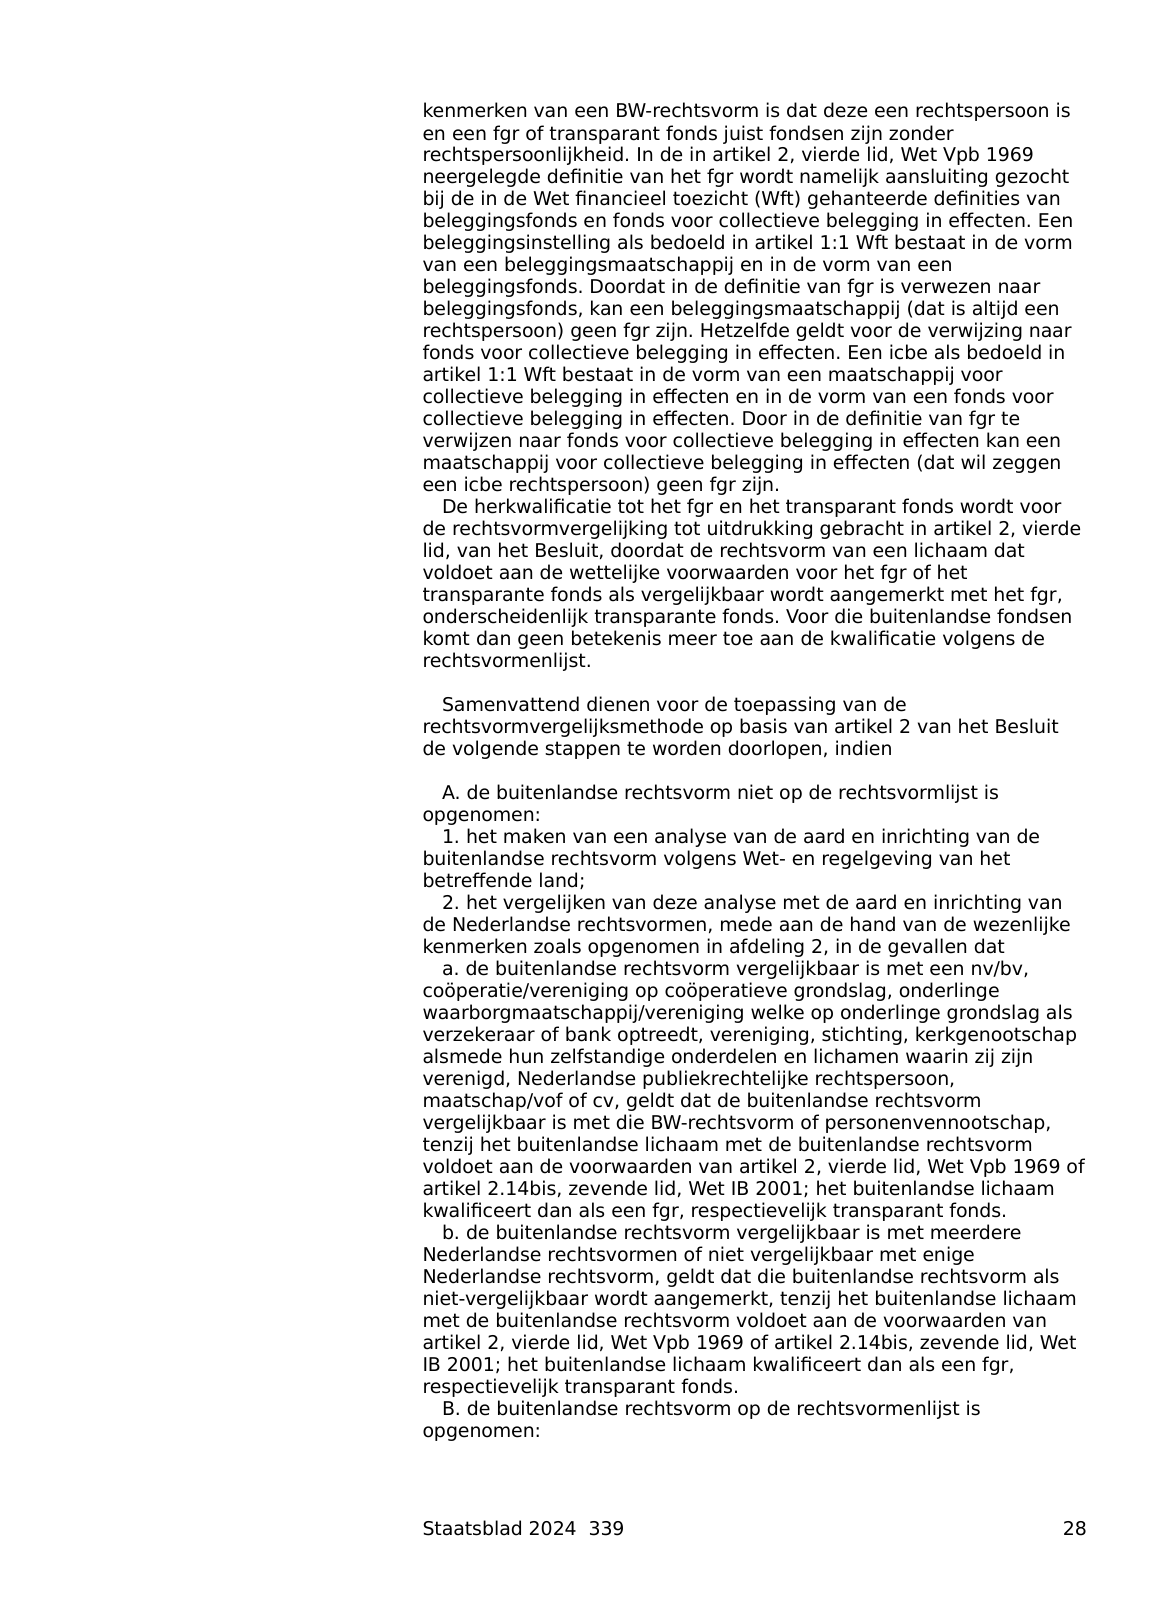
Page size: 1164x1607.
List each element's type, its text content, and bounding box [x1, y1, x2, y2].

text b. de buitenlandse rechtsvorm vergelijkbaar is met meerdere Nederlandse rechtsvormen of niet vergelijkbaar met enige Nederlandse rechtsvorm, geldt dat die buitenlandse rechtsvorm als niet-vergelijkbaar wordt aangemerkt, tenzij het buitenlandse lichaam met de buitenlandse rechtsvorm voldoet aan de voorwaarden van artikel 2, vierde lid, Wet Vpb 1969 of artikel 2.14bis, zevende lid, Wet IB 2001; het buitenlandse lichaam kwalificeert dan als een fgr, respectievelijk transparant fonds. [422, 1222, 1087, 1398]
text Samenvattend dienen voor de toepassing van de rechtsvormvergelijksmethode op basis van artikel 2 van het Besluit de volgende stappen te worden doorlopen, indien [422, 694, 1087, 760]
text 1. het maken van een analyse van de aard en inrichting van de buitenlandse rechtsvorm volgens Wet- en regelgeving van het betreffende land; [422, 826, 1087, 892]
text A. de buitenlandse rechtsvorm niet op de rechtsvormlijst is opgenomen: [422, 782, 1087, 826]
text kenmerken van een BW-rechtsvorm is dat deze een rechtspersoon is en een fgr of transparant fonds juist fondsen zijn zonder rechtspersoonlijkheid. In de in artikel 2, vierde lid, Wet Vpb 1969 neergelegde definitie van het fgr wordt namelijk aansluiting gezocht bij de in de Wet financieel toezicht (Wft) gehanteerde definities van beleggingsfonds en fonds voor collectieve belegging in effecten. Een beleggingsinstelling als bedoeld in artikel 1:1 Wft bestaat in de vorm van een beleggingsmaatschappij en in de vorm van een beleggingsfonds. Doordat in de definitie van fgr is verwezen naar beleggingsfonds, kan een beleggingsmaatschappij (dat is altijd een rechtspersoon) geen fgr zijn. Hetzelfde geldt voor de verwijzing naar fonds voor collectieve belegging in effecten. Een icbe als bedoeld in artikel 1:1 Wft bestaat in de vorm van een maatschappij voor collectieve belegging in effecten en in de vorm van een fonds voor collectieve belegging in effecten. Door in de definitie van fgr te verwijzen naar fonds voor collectieve belegging in effecten kan een maatschappij voor collectieve belegging in effecten (dat wil zeggen een icbe rechtspersoon) geen fgr zijn. [422, 100, 1087, 496]
text De herkwalificatie tot het fgr en het transparant fonds wordt voor de rechtsvormvergelijking tot uitdrukking gebracht in artikel 2, vierde lid, van het Besluit, doordat de rechtsvorm van een lichaam dat voldoet aan de wettelijke voorwaarden voor het fgr of het transparante fonds als vergelijkbaar wordt aangemerkt met het fgr, onderscheidenlijk transparante fonds. Voor die buitenlandse fondsen komt dan geen betekenis meer toe aan de kwalificatie volgens de rechtsvormenlijst. [422, 496, 1087, 672]
text 2. het vergelijken van deze analyse met de aard en inrichting van de Nederlandse rechtsvormen, mede aan de hand van de wezenlijke kenmerken zoals opgenomen in afdeling 2, in de gevallen dat [422, 892, 1087, 958]
text B. de buitenlandse rechtsvorm op de rechtsvormenlijst is opgenomen: [422, 1398, 1087, 1442]
text a. de buitenlandse rechtsvorm vergelijkbaar is met een nv/bv, coöperatie/vereniging op coöperatieve grondslag, onderlinge waarborgmaatschappij/vereniging welke op onderlinge grondslag als verzekeraar of bank optreedt, vereniging, stichting, kerkgenootschap alsmede hun zelfstandige onderdelen en lichamen waarin zij zijn verenigd, Nederlandse publiekrechtelijke rechtspersoon, maatschap/vof of cv, geldt dat de buitenlandse rechtsvorm vergelijkbaar is met die BW-rechtsvorm of personenvennootschap, tenzij het buitenlandse lichaam met de buitenlandse rechtsvorm voldoet aan de voorwaarden van artikel 2, vierde lid, Wet Vpb 1969 of artikel 2.14bis, zevende lid, Wet IB 2001; het buitenlandse lichaam kwalificeert dan als een fgr, respectievelijk transparant fonds. [422, 958, 1087, 1222]
